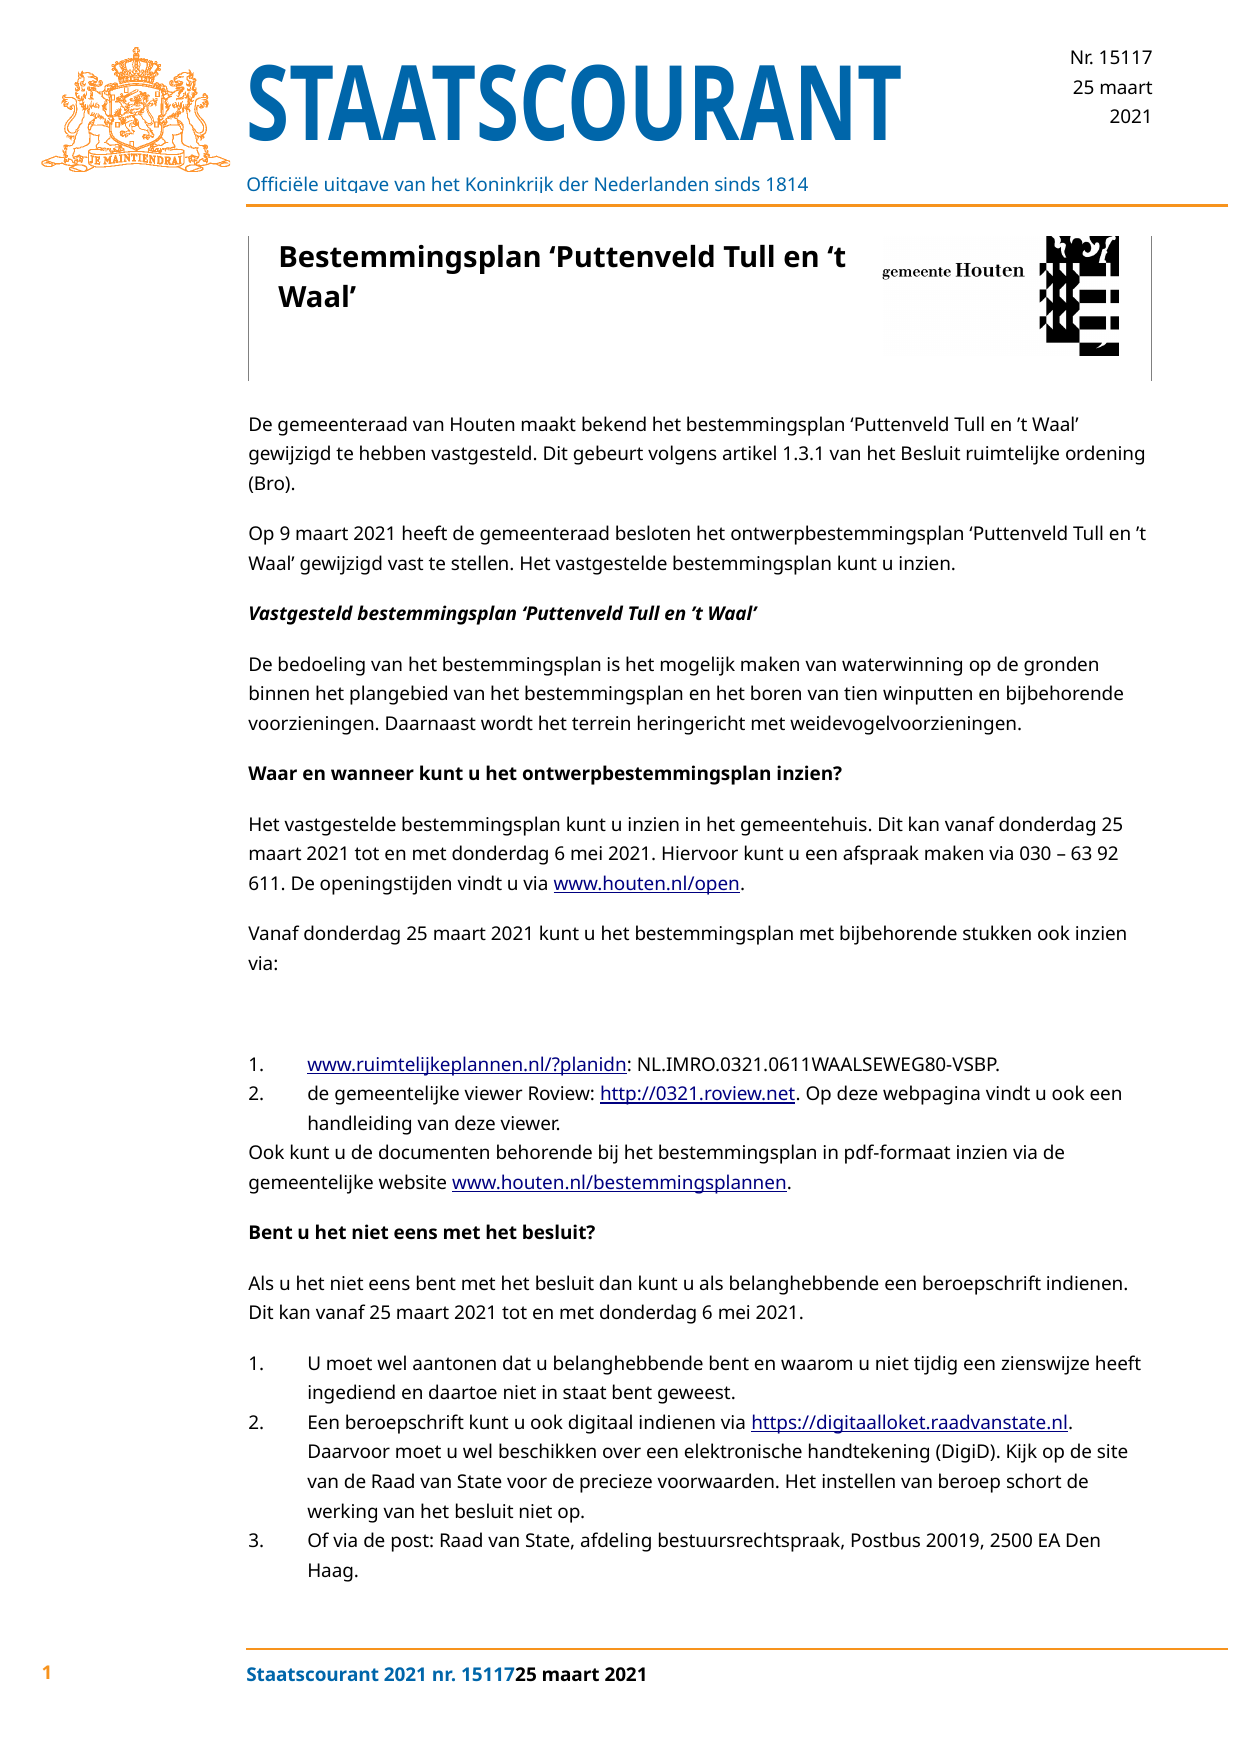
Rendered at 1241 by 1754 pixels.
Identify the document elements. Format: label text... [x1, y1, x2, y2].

text Waar en wanneer kunt u het ontwerpbestemmingsplan inzien? [248, 760, 1152, 786]
text Het vastgestelde bestemmingsplan kunt u inzien in het gemeentehuis. Dit kan vanaf donderdag 25 maart 2021 tot en met donderdag 6 mei 2021. Hiervoor kunt u een afspraak maken via 030 – 63 92 611. De openingstijden vindt u via www.houten.nl/open. [248, 811, 1152, 896]
list de gemeentelijke viewer Roview: http://0321.roview.net. Op deze webpagina vindt u ook een handleiding van deze viewer. [248, 1080, 1152, 1136]
text De bedoeling van het bestemmingsplan is het mogelijk maken van waterwinning op de gronden binnen het plangebied van het bestemmingsplan en het boren van tien winputten en bijbehorende voorzieningen. Daarnaast wordt het terrein heringericht met weidevogelvoorzieningen. [248, 651, 1152, 736]
list Of via de post: Raad van State, afdeling bestuursrechtspraak, Postbus 20019, 2500 EA Den Haag. [248, 1527, 1152, 1583]
text Bent u het niet eens met het besluit? [248, 1219, 1152, 1245]
list www.ruimtelijkeplannen.nl/?planidn: NL.IMRO.0321.0611WAALSEWEG80-VSBP. [248, 1051, 1152, 1076]
table_header [850, 236, 1151, 381]
text Ook kunt u de documenten behorende bij het bestemmingsplan in pdf-formaat inzien via de gemeentelijke website www.houten.nl/bestemmingsplannen. [248, 1139, 1152, 1195]
list U moet wel aantonen dat u belanghebbende bent en waarom u niet tijdig een zienswijze heeft ingediend en daartoe niet in staat bent geweest. [248, 1350, 1152, 1405]
text Als u het niet eens bent met het besluit dan kunt u als belanghebbende een beroepschrift indienen. Dit kan vanaf 25 maart 2021 tot en met donderdag 6 mei 2021. [248, 1270, 1152, 1325]
table_header Bestemmingsplan ‘Puttenveld Tull en ‘t Waal’ [249, 236, 850, 381]
text Op 9 maart 2021 heeft de gemeenteraad besloten het ontwerpbestemmingsplan ‘Puttenveld Tull en ’t Waal’ gewijzigd vast te stellen. Het vastgestelde bestemmingsplan kunt u inzien. [248, 520, 1152, 576]
text Vanaf donderdag 25 maart 2021 kunt u het bestemmingsplan met bijbehorende stukken ook inzien via: [248, 920, 1152, 976]
text Vastgesteld bestemmingsplan ‘Puttenveld Tull en ’t Waal’ [248, 600, 1152, 626]
picture [882, 236, 1119, 356]
text De gemeenteraad van Houten maakt bekend het bestemmingsplan ‘Puttenveld Tull en ’t Waal’ gewijzigd te hebben vastgesteld. Dit gebeurt volgens artikel 1.3.1 van het Besluit ruimtelijke ordening (Bro). [248, 411, 1152, 496]
picture [41, 47, 231, 172]
list Een beroepschrift kunt u ook digitaal indienen via https://digitaalloket.raadvanstate.nl. Daarvoor moet u wel beschikken over een elektronische handtekening (DigiD). Kijk op de site van de Raad van State voor de precieze voorwaarden. Het instellen van beroep schort de werking van het besluit niet op. [248, 1409, 1152, 1523]
